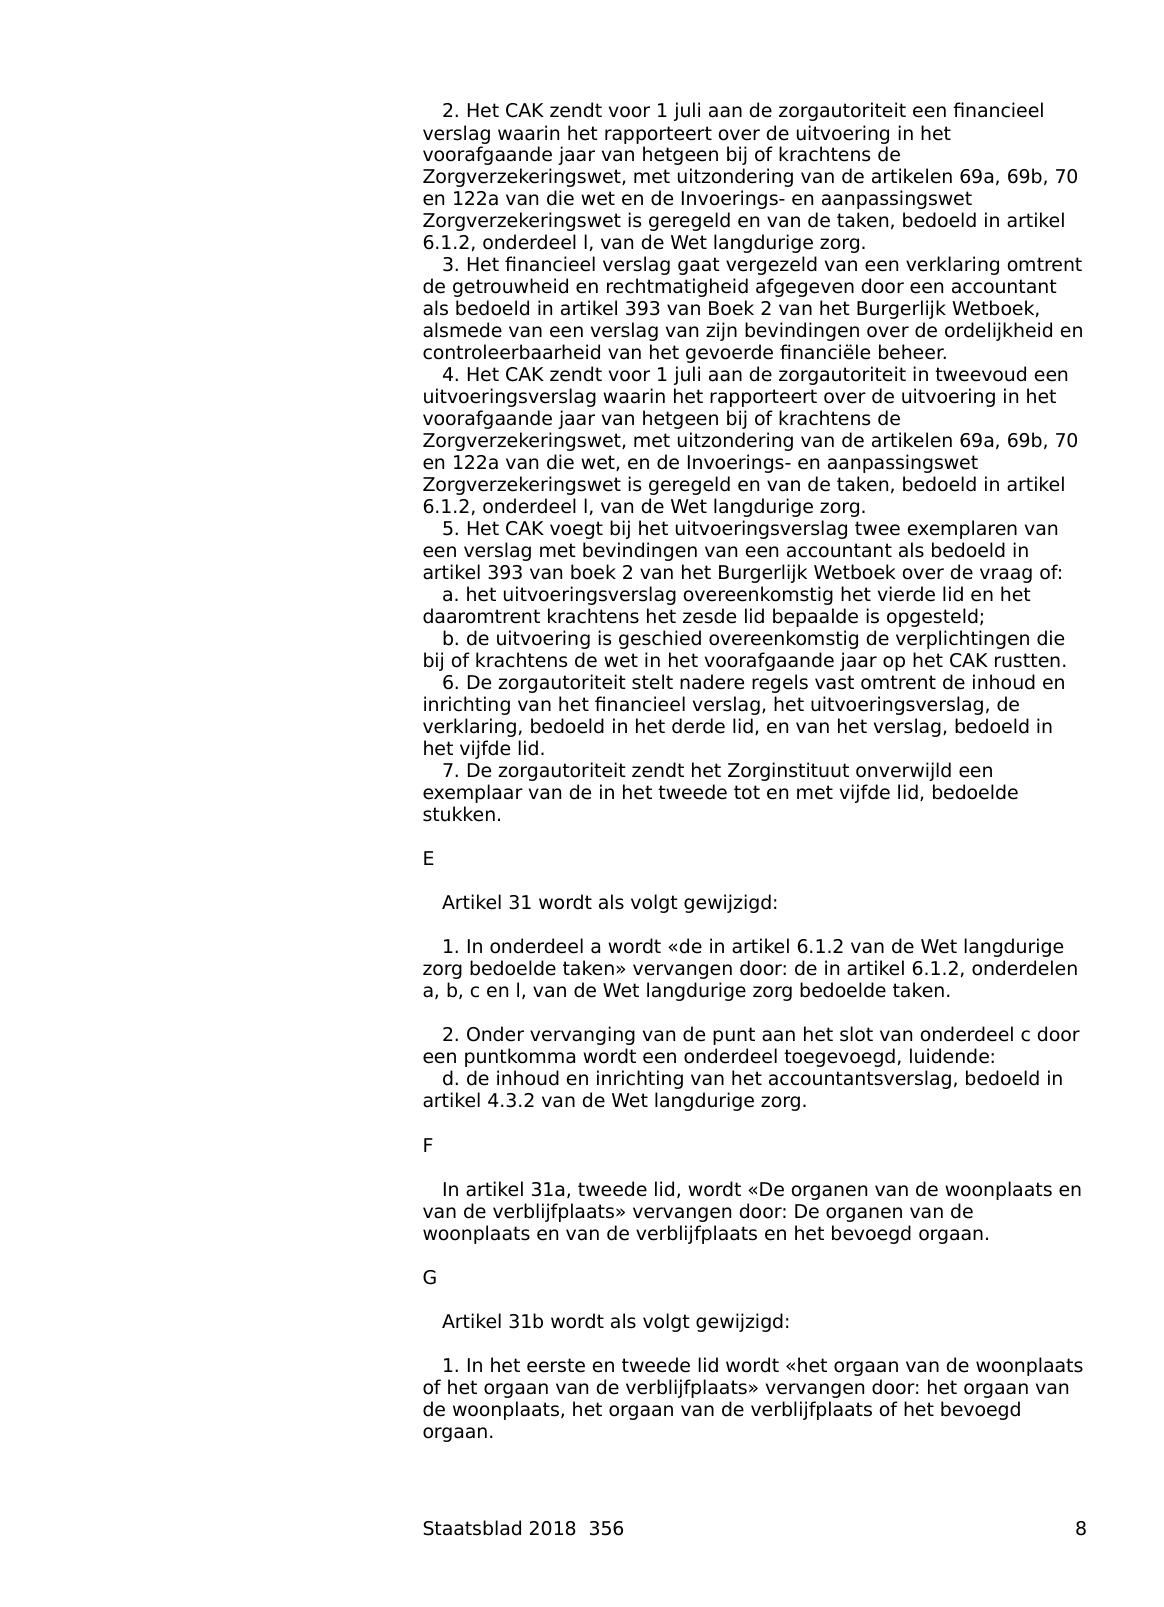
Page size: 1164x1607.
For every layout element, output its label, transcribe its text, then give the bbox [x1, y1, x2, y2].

text d. de inhoud en inrichting van het accountantsverslag, bedoeld in artikel 4.3.2 van de Wet langdurige zorg. [422, 1068, 1087, 1112]
text F [422, 1134, 1087, 1156]
text 1. In het eerste en tweede lid wordt «het orgaan van de woonplaats of het orgaan van de verblijfplaats» vervangen door: het orgaan van de woonplaats, het orgaan van de verblijfplaats of het bevoegd orgaan. [422, 1355, 1087, 1443]
text 2. Onder vervanging van de punt aan het slot van onderdeel c door een puntkomma wordt een onderdeel toegevoegd, luidende: [422, 1024, 1087, 1068]
text E [422, 848, 1087, 870]
text b. de uitvoering is geschied overeenkomstig de verplichtingen die bij of krachtens de wet in het voorafgaande jaar op het CAK rustten. [422, 628, 1087, 672]
text In artikel 31a, tweede lid, wordt «De organen van de woonplaats en van de verblijfplaats» vervangen door: De organen van de woonplaats en van de verblijfplaats en het bevoegd orgaan. [422, 1179, 1087, 1244]
text 6. De zorgautoriteit stelt nadere regels vast omtrent de inhoud en inrichting van het financieel verslag, het uitvoeringsverslag, de verklaring, bedoeld in het derde lid, en van het verslag, bedoeld in het vijfde lid. [422, 672, 1087, 760]
text 4. Het CAK zendt voor 1 juli aan de zorgautoriteit in tweevoud een uitvoeringsverslag waarin het rapporteert over de uitvoering in het voorafgaande jaar van hetgeen bij of krachtens de Zorgverzekeringswet, met uitzondering van de artikelen 69a, 69b, 70 en 122a van die wet, en de Invoerings- en aanpassingswet Zorgverzekeringswet is geregeld en van de taken, bedoeld in artikel 6.1.2, onderdeel l, van de Wet langdurige zorg. [422, 364, 1087, 518]
text Artikel 31b wordt als volgt gewijzigd: [422, 1311, 1087, 1333]
text 5. Het CAK voegt bij het uitvoeringsverslag twee exemplaren van een verslag met bevindingen van een accountant als bedoeld in artikel 393 van boek 2 van het Burgerlijk Wetboek over de vraag of: [422, 518, 1087, 584]
text 3. Het financieel verslag gaat vergezeld van een verklaring omtrent de getrouwheid en rechtmatigheid afgegeven door een accountant als bedoeld in artikel 393 van Boek 2 van het Burgerlijk Wetboek, alsmede van een verslag van zijn bevindingen over de ordelijkheid en controleerbaarheid van het gevoerde financiële beheer. [422, 254, 1087, 364]
text 7. De zorgautoriteit zendt het Zorginstituut onverwijld een exemplaar van de in het tweede tot en met vijfde lid, bedoelde stukken. [422, 760, 1087, 826]
text a. het uitvoeringsverslag overeenkomstig het vierde lid en het daaromtrent krachtens het zesde lid bepaalde is opgesteld; [422, 584, 1087, 628]
text 2. Het CAK zendt voor 1 juli aan de zorgautoriteit een financieel verslag waarin het rapporteert over de uitvoering in het voorafgaande jaar van hetgeen bij of krachtens de Zorgverzekeringswet, met uitzondering van de artikelen 69a, 69b, 70 en 122a van die wet en de Invoerings- en aanpassingswet Zorgverzekeringswet is geregeld en van de taken, bedoeld in artikel 6.1.2, onderdeel l, van de Wet langdurige zorg. [422, 100, 1087, 254]
text G [422, 1267, 1087, 1289]
text 1. In onderdeel a wordt «de in artikel 6.1.2 van de Wet langdurige zorg bedoelde taken» vervangen door: de in artikel 6.1.2, onderdelen a, b, c en l, van de Wet langdurige zorg bedoelde taken. [422, 936, 1087, 1002]
text Artikel 31 wordt als volgt gewijzigd: [422, 892, 1087, 914]
